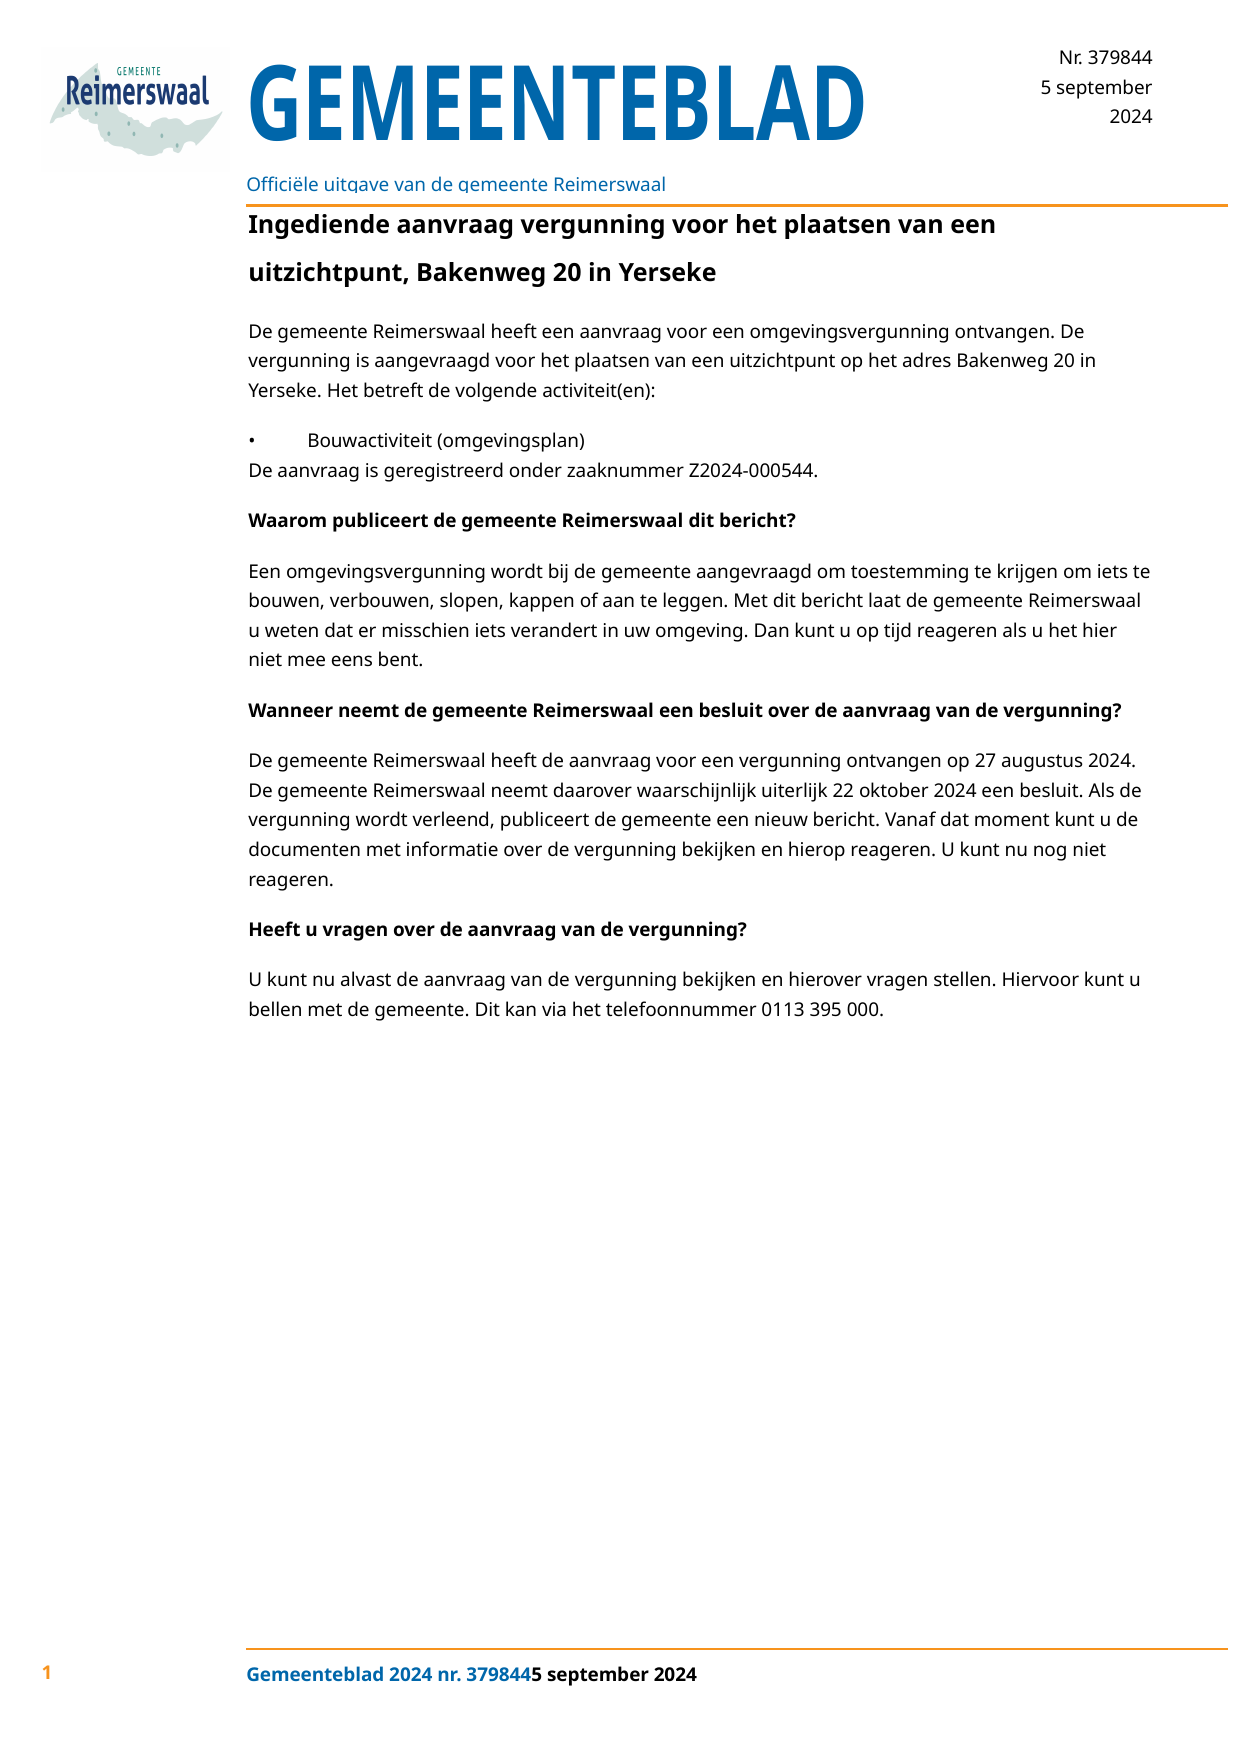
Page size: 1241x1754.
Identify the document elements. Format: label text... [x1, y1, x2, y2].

text Waarom publiceert de gemeente Reimerswaal dit bericht? [248, 507, 1152, 533]
text Ingediende aanvraag vergunning voor het plaatsen van een uitzichtpunt, Bakenweg 20 in Yerseke [248, 207, 1152, 288]
text Wanneer neemt de gemeente Reimerswaal een besluit over de aanvraag van de vergunning? [248, 697, 1152, 723]
list Bouwactiviteit (omgevingsplan) [248, 427, 1152, 453]
text De gemeente Reimerswaal heeft een aanvraag voor een omgevingsvergunning ontvangen. De vergunning is aangevraagd voor het plaatsen van een uitzichtpunt op het adres Bakenweg 20 in Yerseke. Het betreft de volgende activiteit(en): [248, 318, 1152, 403]
text U kunt nu alvast de aanvraag van de vergunning bekijken en hierover vragen stellen. Hiervoor kunt u bellen met de gemeente. Dit kan via het telefoonnummer 0113 395 000. [248, 967, 1152, 1022]
picture [41, 47, 231, 172]
text De gemeente Reimerswaal heeft de aanvraag voor een vergunning ontvangen op 27 augustus 2024. De gemeente Reimerswaal neemt daarover waarschijnlijk uiterlijk 22 oktober 2024 een besluit. Als de vergunning wordt verleend, publiceert de gemeente een nieuw bericht. Vanaf dat moment kunt u de documenten met informatie over de vergunning bekijken en hierop reageren. U kunt nu nog niet reageren. [248, 747, 1152, 892]
text De aanvraag is geregistreerd onder zaaknummer Z2024-000544. [248, 457, 1152, 483]
text Heeft u vragen over de aanvraag van de vergunning? [248, 916, 1152, 942]
text Een omgevingsvergunning wordt bij de gemeente aangevraagd om toestemming te krijgen om iets te bouwen, verbouwen, slopen, kappen of aan te leggen. Met dit bericht laat de gemeente Reimerswaal u weten dat er misschien iets verandert in uw omgeving. Dan kunt u op tijd reageren als u het hier niet mee eens bent. [248, 558, 1152, 672]
